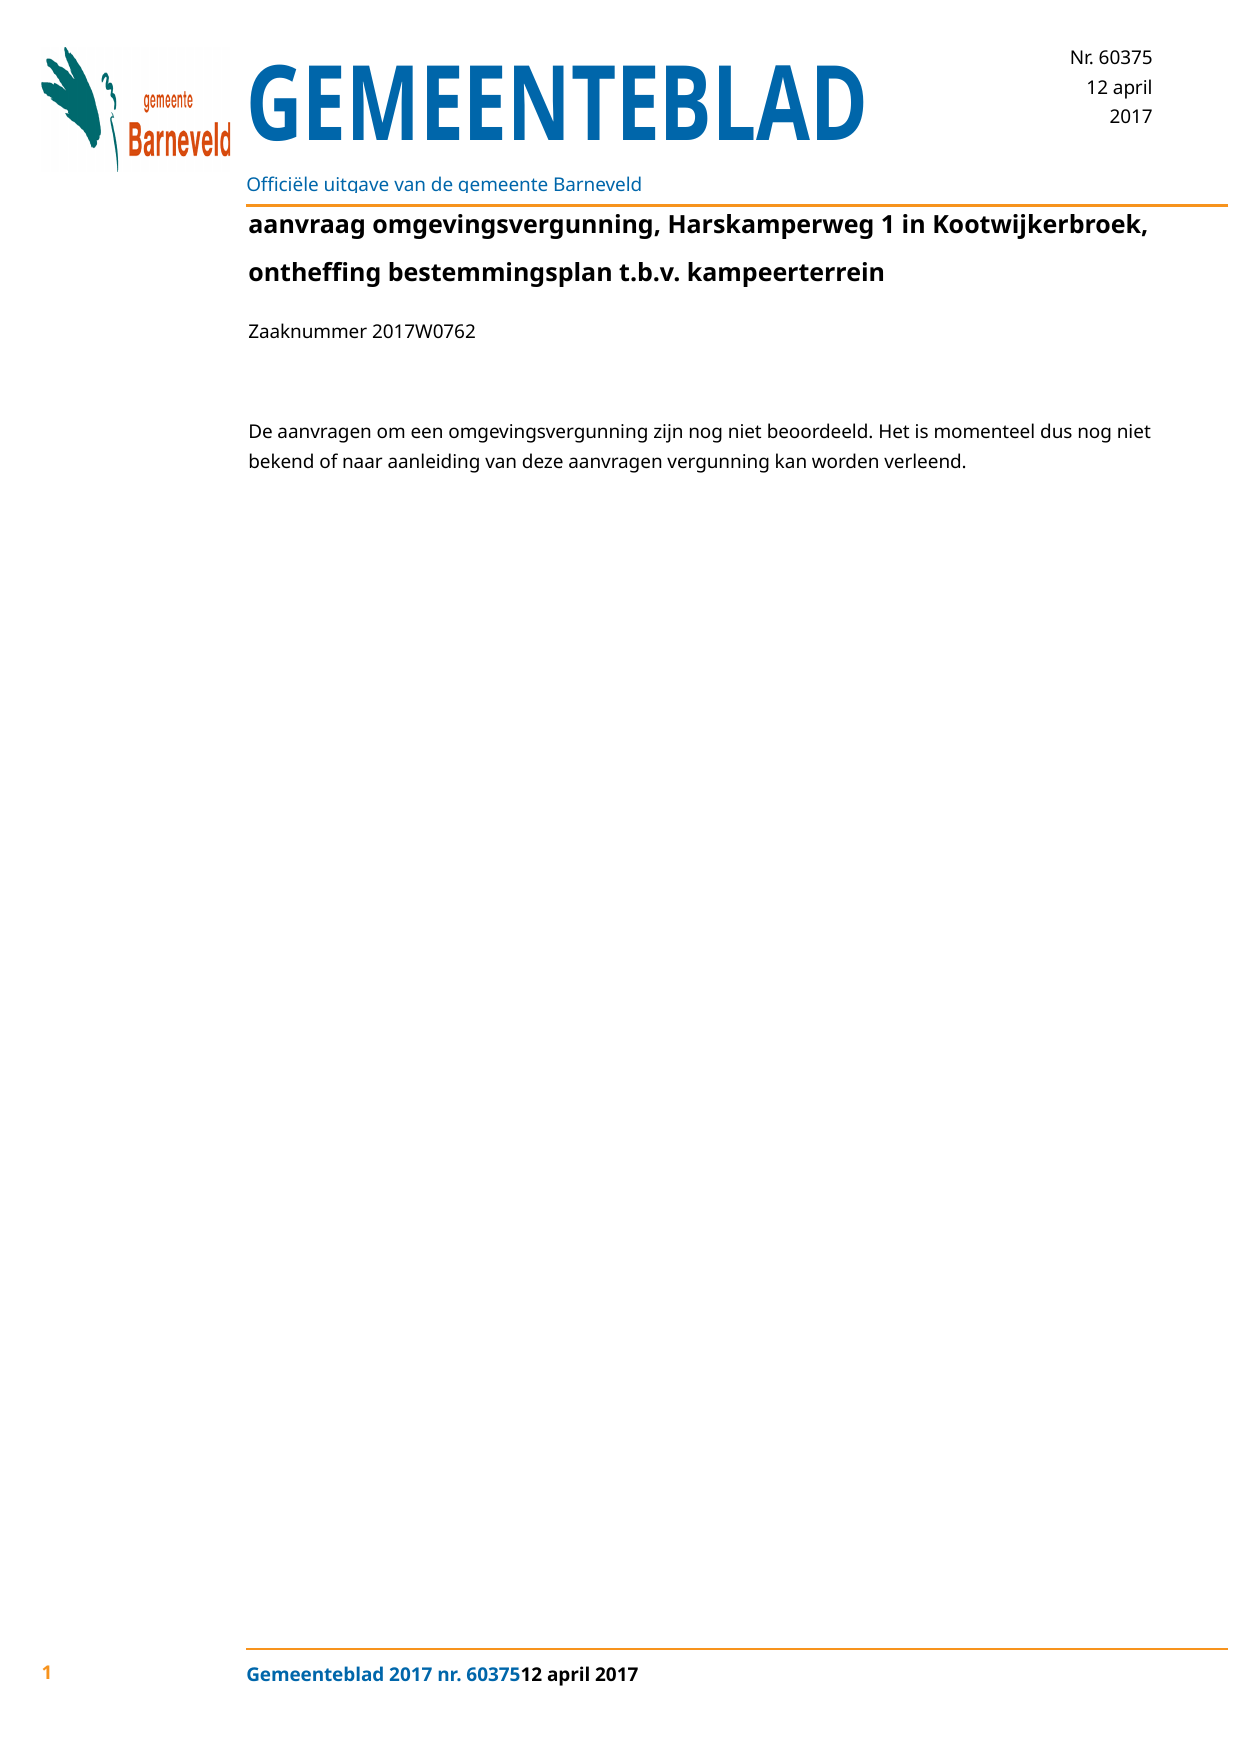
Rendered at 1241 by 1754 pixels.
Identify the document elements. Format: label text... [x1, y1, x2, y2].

text Zaaknummer 2017W0762 [248, 318, 1152, 344]
picture [41, 47, 231, 172]
text De aanvragen om een omgevingsvergunning zijn nog niet beoordeeld. Het is momenteel dus nog niet bekend of naar aanleiding van deze aanvragen vergunning kan worden verleend. [248, 419, 1152, 474]
text aanvraag omgevingsvergunning, Harskamperweg 1 in Kootwijkerbroek, ontheffing bestemmingsplan t.b.v. kampeerterrein [248, 207, 1152, 288]
